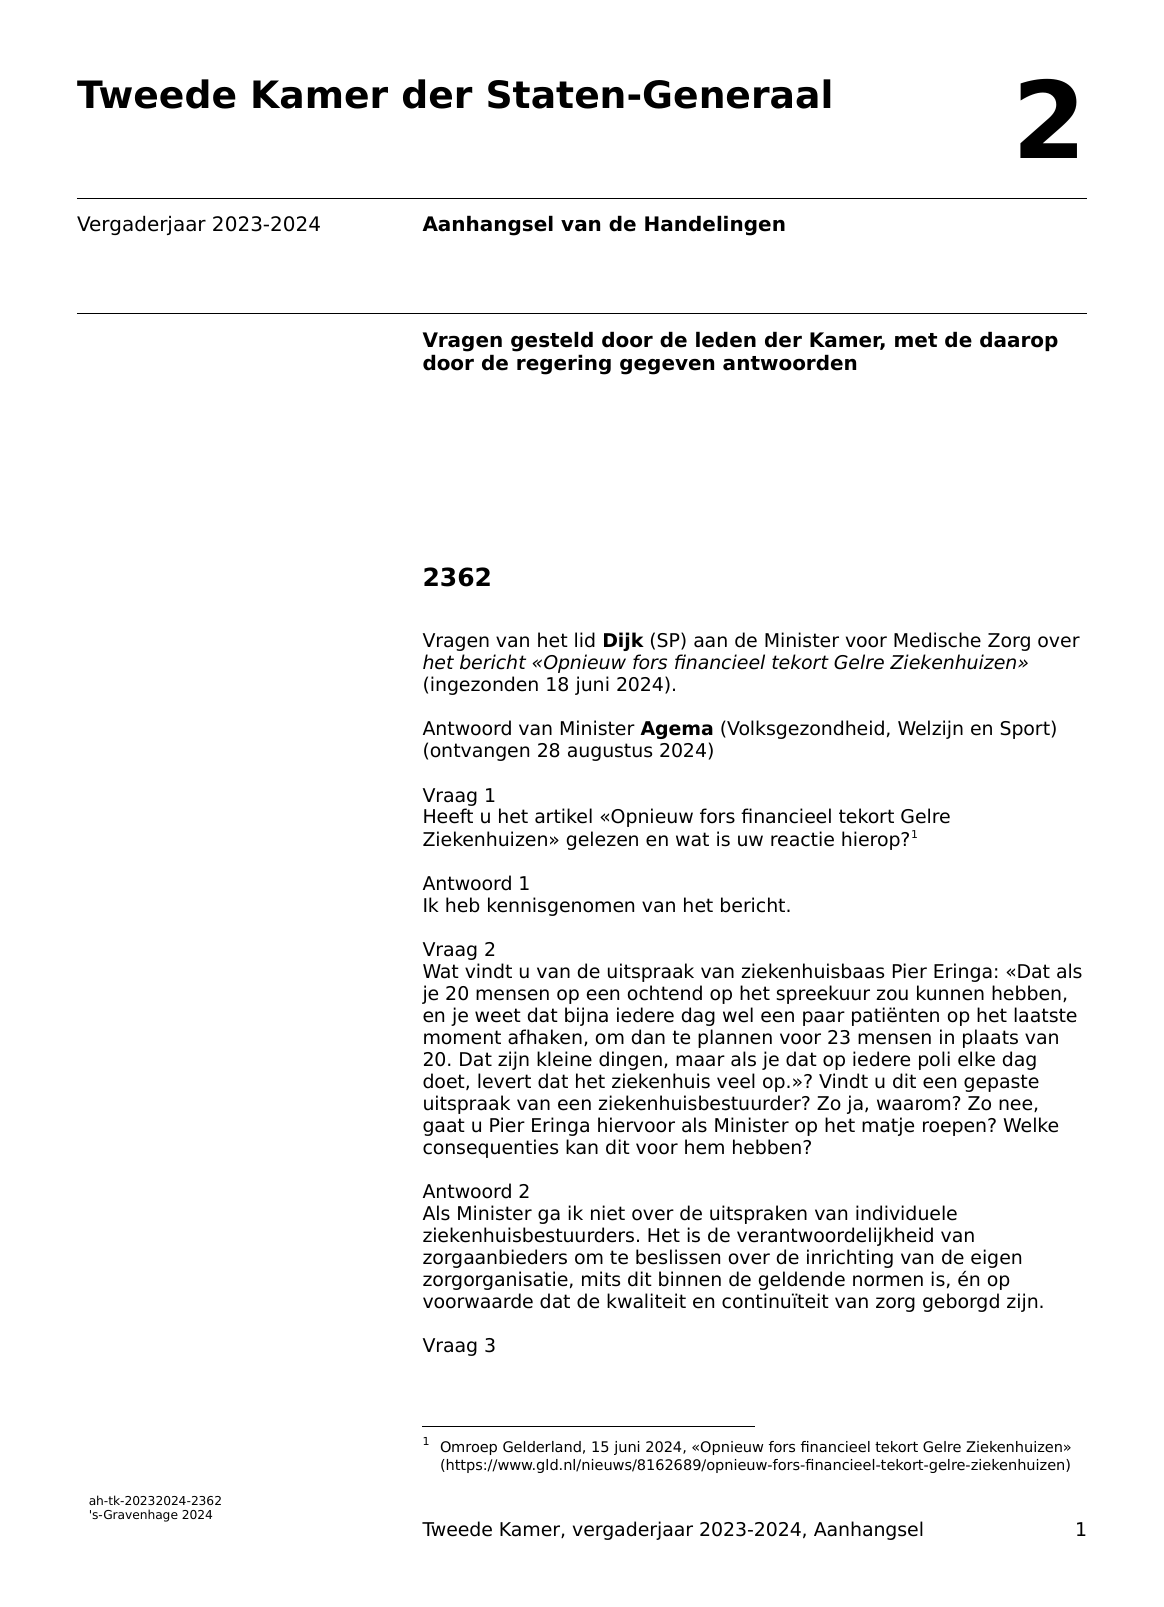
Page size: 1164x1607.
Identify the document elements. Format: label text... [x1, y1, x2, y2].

text Antwoord 1 [422, 873, 1087, 894]
table_cell Aanhangsel van de Handelingen [422, 199, 1087, 313]
text Omroep Gelderland, 15 juni 2024, «Opnieuw fors financieel tekort Gelre Ziekenhuizen» (https://www.gld.nl/nieuws/8162689/opnieuw-fors-financieel-tekort-gelre-ziekenhuizen) [422, 1435, 1087, 1474]
table_cell Vergaderjaar 2023-2024 [77, 199, 422, 313]
text Als Minister ga ik niet over de uitspraken van individuele ziekenhuisbestuurders. Het is de verantwoordelijkheid van zorgaanbieders om te beslissen over de inrichting van de eigen zorgorganisatie, mits dit binnen de geldende normen is, én op voorwaarde dat de kwaliteit en continuïteit van zorg geborgd zijn. [422, 1203, 1087, 1313]
text Vraag 2 [422, 939, 1087, 961]
text Antwoord 2 [422, 1181, 1087, 1203]
table_header Tweede Kamer der Staten-Generaal [77, 59, 886, 198]
text Antwoord van Minister Agema (Volksgezondheid, Welzijn en Sport) (ontvangen 28 augustus 2024) [422, 718, 1087, 762]
table_header 2 [886, 59, 1087, 198]
table_cell Vragen gesteld door de leden der Kamer, met de daarop door de regering gegeven antwoorden [422, 314, 1087, 375]
text ah-tk-20232024-2362 [88, 1494, 323, 1508]
text Vragen van het lid Dijk (SP) aan de Minister voor Medische Zorg over het bericht «Opnieuw fors financieel tekort Gelre Ziekenhuizen» (ingezonden 18 juni 2024). [422, 630, 1087, 696]
text 2362 [422, 563, 1087, 592]
text Vraag 3 [422, 1335, 1087, 1357]
text Heeft u het artikel «Opnieuw fors financieel tekort Gelre Ziekenhuizen» gelezen en wat is uw reactie hierop? [422, 806, 1087, 850]
text Ik heb kennisgenomen van het bericht. [422, 894, 1087, 917]
table_cell [77, 314, 422, 375]
text Vraag 1 [422, 784, 1087, 806]
text 's-Gravenhage 2024 [88, 1508, 323, 1522]
text Wat vindt u van de uitspraak van ziekenhuisbaas Pier Eringa: «Dat als je 20 mensen op een ochtend op het spreekuur zou kunnen hebben, en je weet dat bijna iedere dag wel een paar patiënten op het laatste moment afhaken, om dan te plannen voor 23 mensen in plaats van 20. Dat zijn kleine dingen, maar als je dat op iedere poli elke dag doet, levert dat het ziekenhuis veel op.»? Vindt u dit een gepaste uitspraak van een ziekenhuisbestuurder? Zo ja, waarom? Zo nee, gaat u Pier Eringa hiervoor als Minister op het matje roepen? Welke consequenties kan dit voor hem hebben? [422, 961, 1087, 1158]
